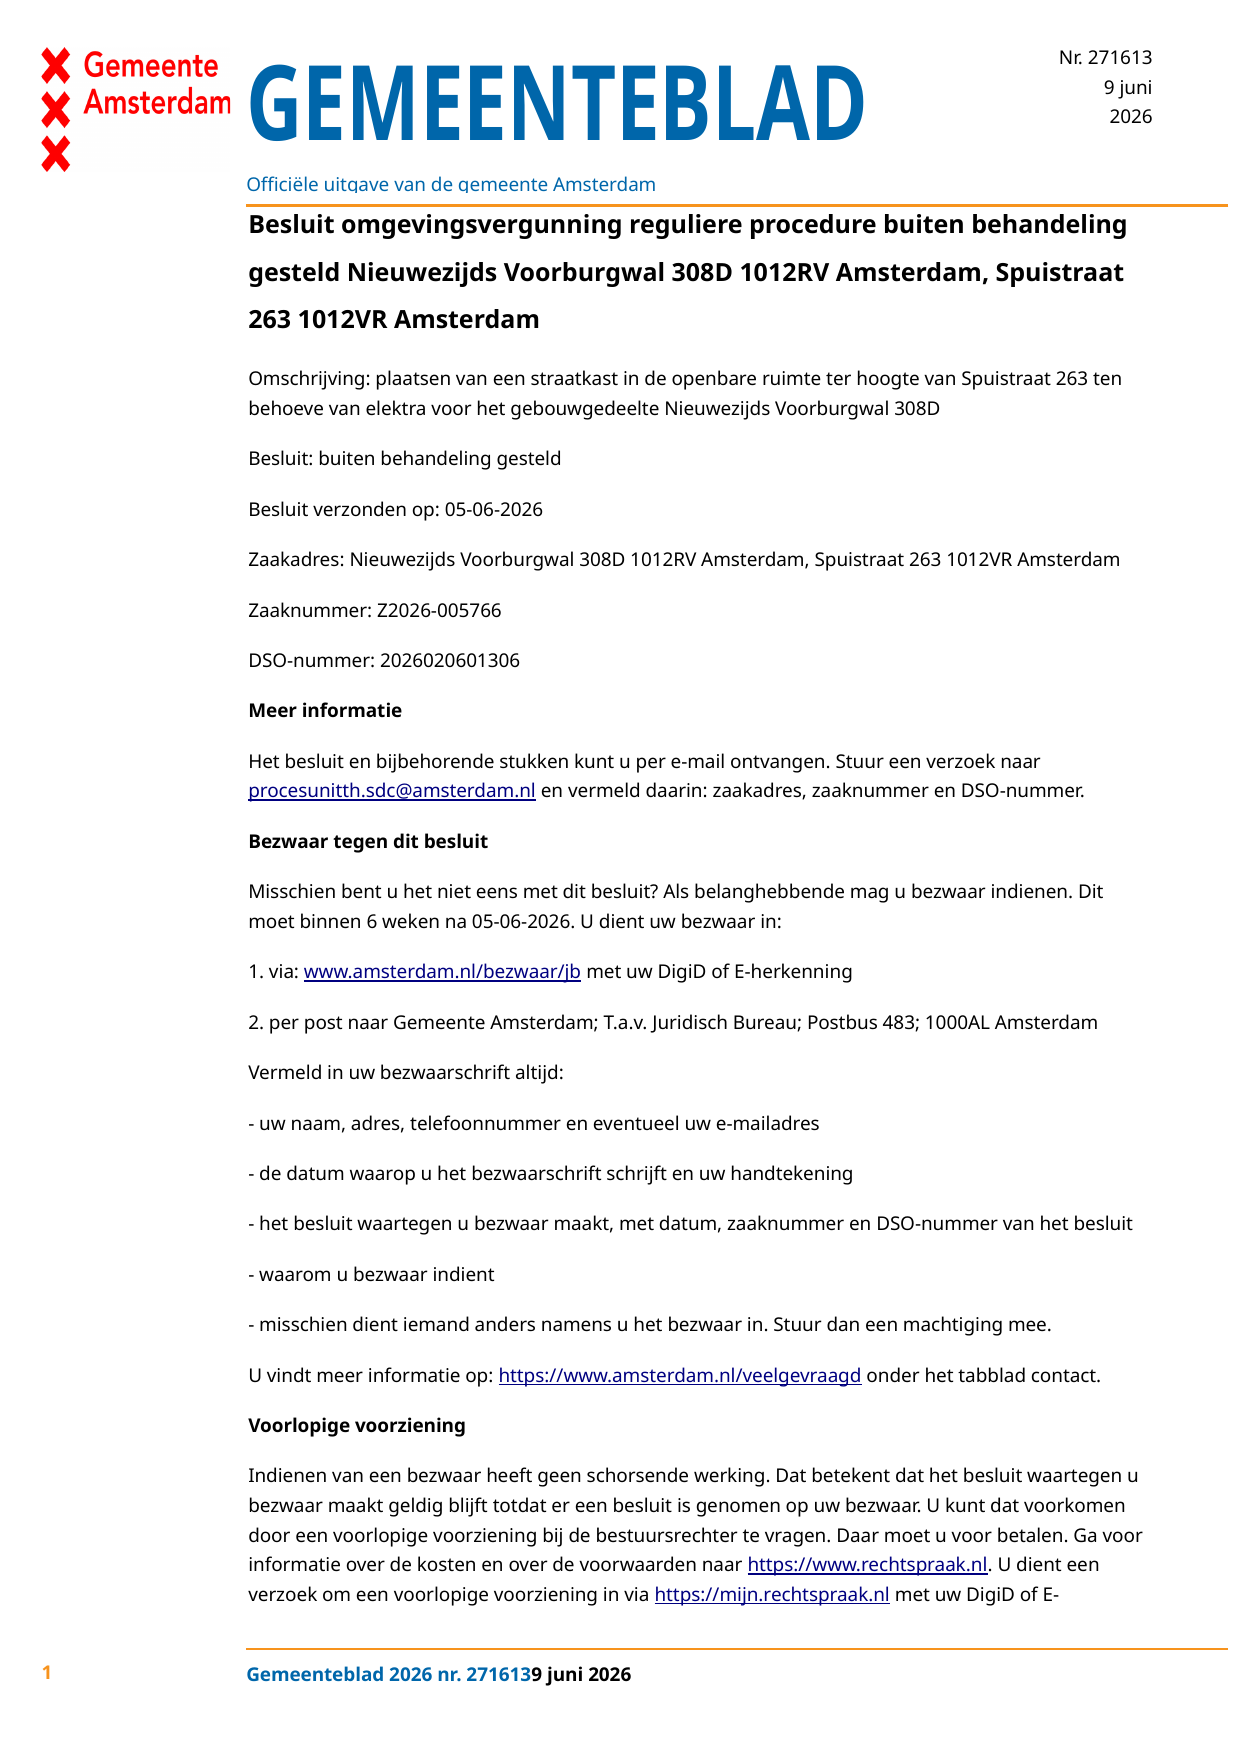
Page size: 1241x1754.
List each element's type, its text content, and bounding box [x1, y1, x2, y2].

text U vindt meer informatie op: https://www.amsterdam.nl/veelgevraagd onder het tabblad contact. [248, 1362, 1152, 1387]
text Zaakadres: Nieuwezijds Voorburgwal 308D 1012RV Amsterdam, Spuistraat 263 1012VR Amsterdam [248, 546, 1152, 572]
text Besluit verzonden op: 05-06-2026 [248, 496, 1152, 522]
picture [41, 47, 231, 172]
text - de datum waarop u het bezwaarschrift schrijft en uw handtekening [248, 1160, 1152, 1186]
text Misschien bent u het niet eens met dit besluit? Als belanghebbende mag u bezwaar indienen. Dit moet binnen 6 weken na 05-06-2026. U dient uw bezwaar in: [248, 878, 1152, 934]
text Zaaknummer: Z2026-005766 [248, 597, 1152, 622]
text - misschien dient iemand anders namens u het bezwaar in. Stuur dan een machtiging mee. [248, 1311, 1152, 1337]
text DSO-nummer: 2026020601306 [248, 647, 1152, 673]
text 1. via: www.amsterdam.nl/bezwaar/jb met uw DigiD of E-herkenning [248, 958, 1152, 984]
text Besluit: buiten behandeling gesteld [248, 446, 1152, 471]
text - waarom u bezwaar indient [248, 1261, 1152, 1287]
text Omschrijving: plaatsen van een straatkast in de openbare ruimte ter hoogte van Spuistraat 263 ten behoeve van elektra voor het gebouwgedeelte Nieuwezijds Voorburgwal 308D [248, 366, 1152, 421]
text Voorlopige voorziening [248, 1412, 1152, 1438]
text 2. per post naar Gemeente Amsterdam; T.a.v. Juridisch Bureau; Postbus 483; 1000AL Amsterdam [248, 1009, 1152, 1034]
text Bezwaar tegen dit besluit [248, 828, 1152, 854]
text Meer informatie [248, 698, 1152, 723]
text Besluit omgevingsvergunning reguliere procedure buiten behandeling gesteld Nieuwezijds Voorburgwal 308D 1012RV Amsterdam, Spuistraat 263 1012VR Amsterdam [248, 207, 1152, 336]
text Indienen van een bezwaar heeft geen schorsende werking. Dat betekent dat het besluit waartegen u bezwaar maakt geldig blijft totdat er een besluit is genomen op uw bezwaar. U kunt dat voorkomen door een voorlopige voorziening bij de bestuursrechter te vragen. Daar moet u voor betalen. Ga voor informatie over de kosten en over de voorwaarden naar https://www.rechtspraak.nl. U dient een verzoek om een voorlopige voorziening in via https://mijn.rechtspraak.nl met uw DigiD of E- [248, 1463, 1152, 1607]
text - uw naam, adres, telefoonnummer en eventueel uw e-mailadres [248, 1110, 1152, 1135]
text - het besluit waartegen u bezwaar maakt, met datum, zaaknummer en DSO-nummer van het besluit [248, 1211, 1152, 1236]
text Het besluit en bijbehorende stukken kunt u per e-mail ontvangen. Stuur een verzoek naar procesunitth.sdc@amsterdam.nl en vermeld daarin: zaakadres, zaaknummer en DSO-nummer. [248, 748, 1152, 803]
text Vermeld in uw bezwaarschrift altijd: [248, 1059, 1152, 1085]
